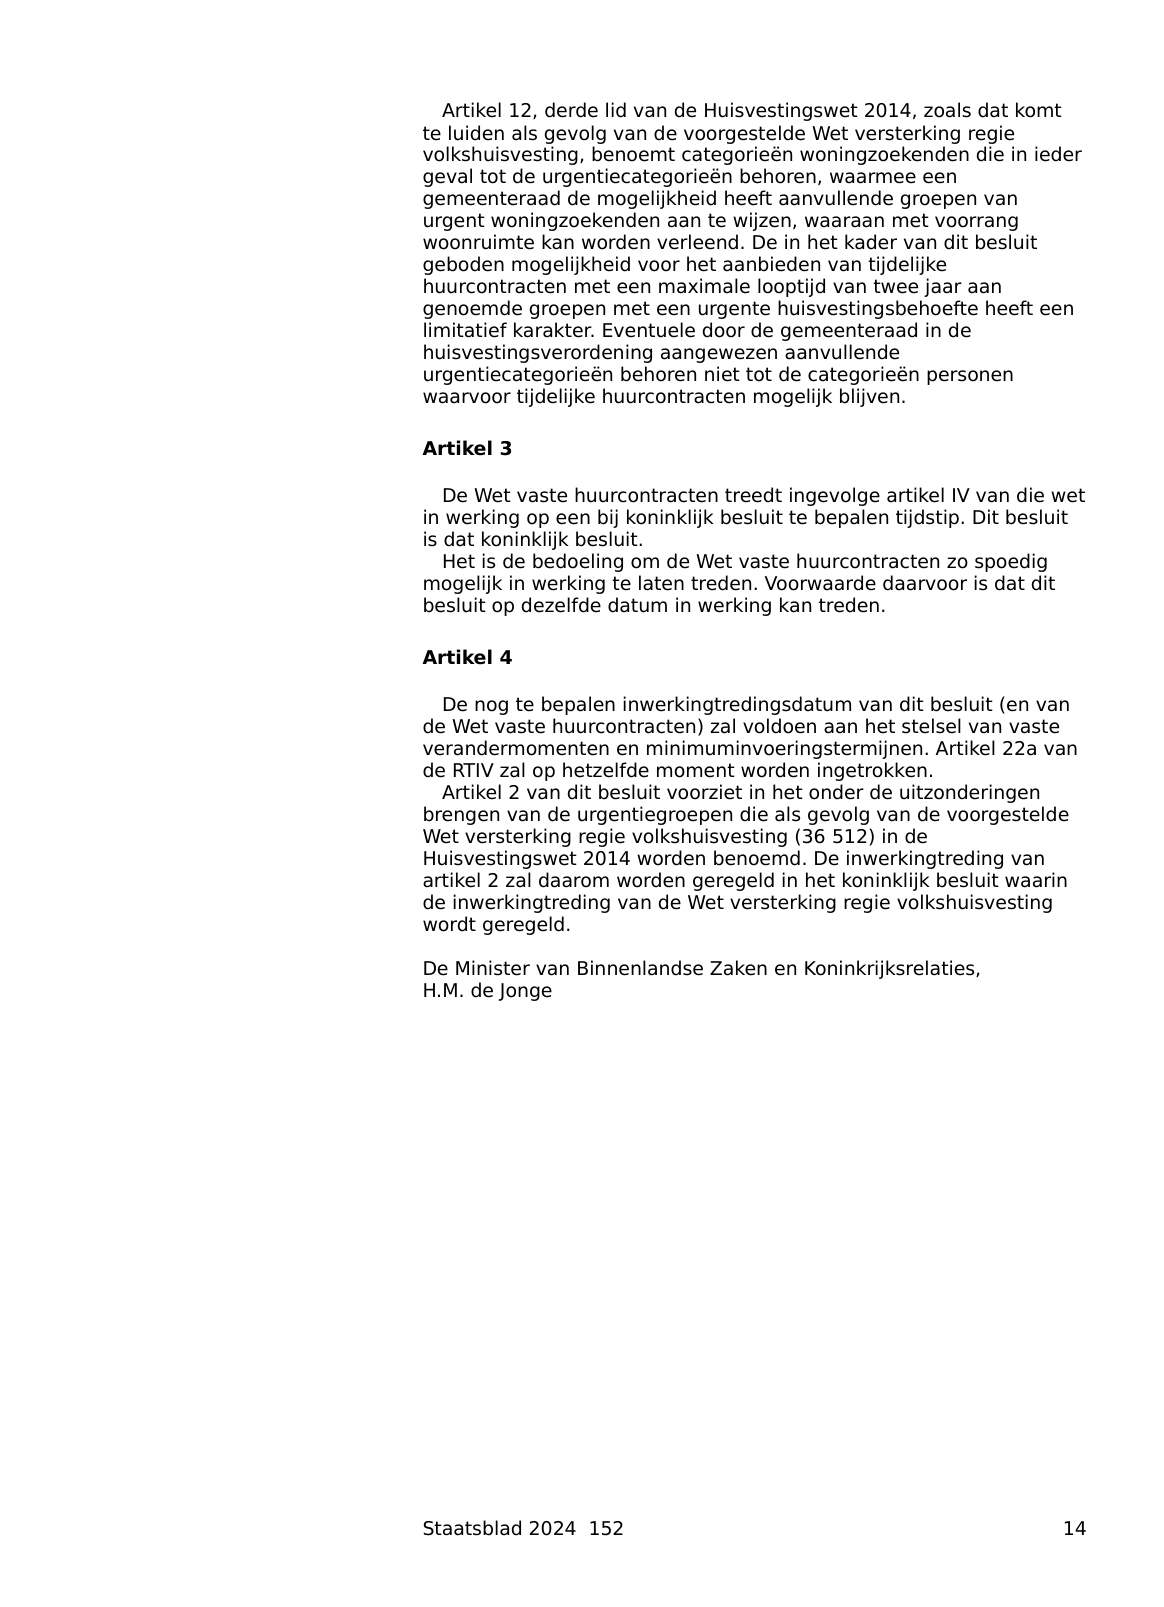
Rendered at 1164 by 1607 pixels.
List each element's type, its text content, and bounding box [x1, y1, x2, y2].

text Artikel 12, derde lid van de Huisvestingswet 2014, zoals dat komt te luiden als gevolg van de voorgestelde Wet versterking regie volkshuisvesting, benoemt categorieën woningzoekenden die in ieder geval tot de urgentiecategorieën behoren, waarmee een gemeenteraad de mogelijkheid heeft aanvullende groepen van urgent woningzoekenden aan te wijzen, waaraan met voorrang woonruimte kan worden verleend. De in het kader van dit besluit geboden mogelijkheid voor het aanbieden van tijdelijke huurcontracten met een maximale looptijd van twee jaar aan genoemde groepen met een urgente huisvestingsbehoefte heeft een limitatief karakter. Eventuele door de gemeenteraad in de huisvestingsverordening aangewezen aanvullende urgentiecategorieën behoren niet tot de categorieën personen waarvoor tijdelijke huurcontracten mogelijk blijven. [422, 100, 1087, 408]
text Artikel 2 van dit besluit voorziet in het onder de uitzonderingen brengen van de urgentiegroepen die als gevolg van de voorgestelde Wet versterking regie volkshuisvesting (36 512) in de Huisvestingswet 2014 worden benoemd. De inwerkingtreding van artikel 2 zal daarom worden geregeld in het koninklijk besluit waarin de inwerkingtreding van de Wet versterking regie volkshuisvesting wordt geregeld. [422, 782, 1087, 936]
subtitle Artikel 4 [422, 647, 1087, 669]
text De Minister van Binnenlandse Zaken en Koninkrijksrelaties, H.M. de Jonge [422, 958, 1087, 1002]
text De Wet vaste huurcontracten treedt ingevolge artikel IV van die wet in werking op een bij koninklijk besluit te bepalen tijdstip. Dit besluit is dat koninklijk besluit. [422, 485, 1087, 551]
text De nog te bepalen inwerkingtredingsdatum van dit besluit (en van de Wet vaste huurcontracten) zal voldoen aan het stelsel van vaste verandermomenten en minimuminvoeringstermijnen. Artikel 22a van de RTIV zal op hetzelfde moment worden ingetrokken. [422, 694, 1087, 782]
text Het is de bedoeling om de Wet vaste huurcontracten zo spoedig mogelijk in werking te laten treden. Voorwaarde daarvoor is dat dit besluit op dezelfde datum in werking kan treden. [422, 551, 1087, 617]
subtitle Artikel 3 [422, 438, 1087, 460]
